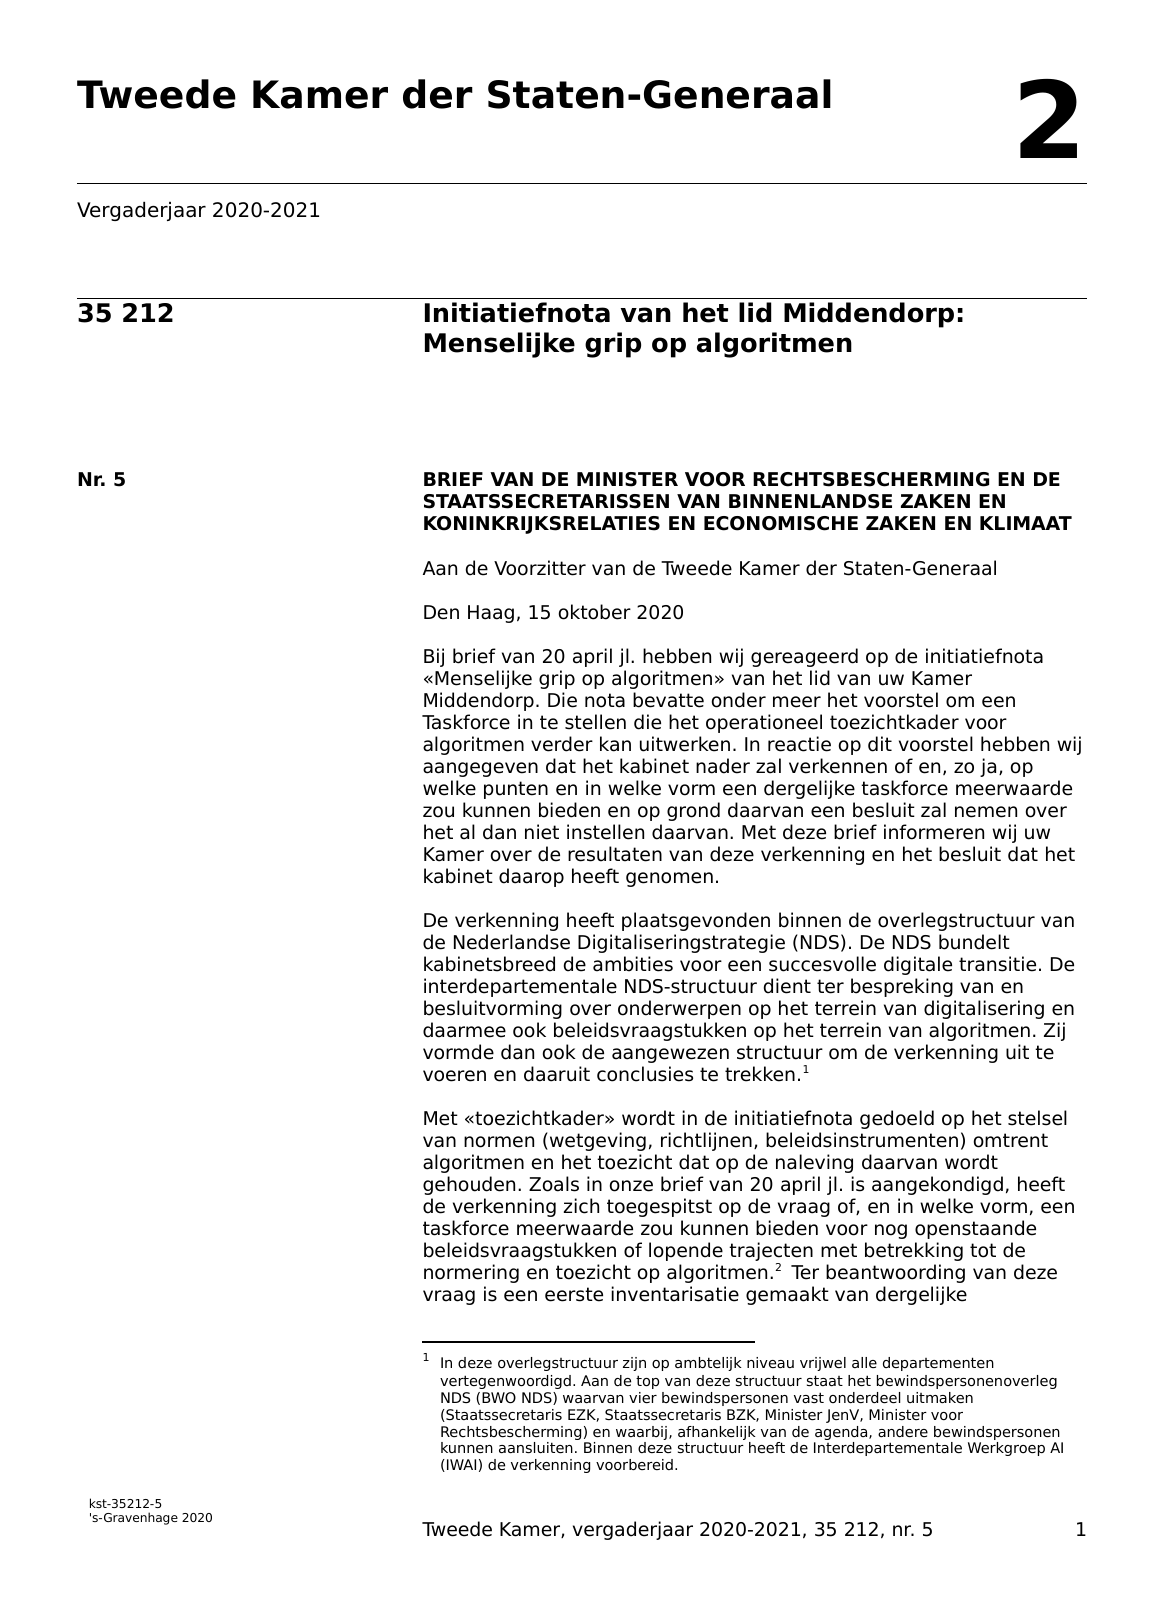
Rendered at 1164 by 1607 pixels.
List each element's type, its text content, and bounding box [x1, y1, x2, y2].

text De verkenning heeft plaatsgevonden binnen de overlegstructuur van de Nederlandse Digitaliseringstrategie (NDS). De NDS bundelt kabinetsbreed de ambities voor een succesvolle digitale transitie. De interdepartementale NDS-structuur dient ter bespreking van en besluitvorming over onderwerpen op het terrein van digitalisering en daarmee ook beleidsvraagstukken op het terrein van algoritmen. Zij vormde dan ook de aangewezen structuur om de verkenning uit te voeren en daaruit conclusies te trekken. [422, 910, 1087, 1086]
text In deze overlegstructuur zijn op ambtelijk niveau vrijwel alle departementen vertegenwoordigd. Aan de top van deze structuur staat het bewindspersonenoverleg NDS (BWO NDS) waarvan vier bewindspersonen vast onderdeel uitmaken (Staatssecretaris EZK, Staatssecretaris BZK, Minister JenV, Minister voor Rechtsbescherming) en waarbij, afhankelijk van de agenda, andere bewindspersonen kunnen aansluiten. Binnen deze structuur heeft de Interdepartementale Werkgroep AI (IWAI) de verkenning voorbereid. [422, 1351, 1087, 1474]
subtitle 35 212 Initiatiefnota van het lid Middendorp: Menselijke grip op algoritmen [77, 299, 1087, 358]
table_cell Vergaderjaar 2020-2021 [77, 184, 1087, 298]
text Den Haag, 15 oktober 2020 [422, 602, 1087, 624]
table_header Tweede Kamer der Staten-Generaal [77, 59, 886, 183]
text 's-Gravenhage 2020 [88, 1511, 323, 1525]
table_header 2 [886, 59, 1087, 183]
subtitle Nr. 5 BRIEF VAN DE MINISTER VOOR RECHTSBESCHERMING EN DE STAATSSECRETARISSEN VAN BINNENLANDSE ZAKEN EN KONINKRIJKSRELATIES EN ECONOMISCHE ZAKEN EN KLIMAAT [77, 469, 1087, 535]
text Bij brief van 20 april jl. hebben wij gereageerd op de initiatiefnota «Menselijke grip op algoritmen» van het lid van uw Kamer Middendorp. Die nota bevatte onder meer het voorstel om een Taskforce in te stellen die het operationeel toezichtkader voor algoritmen verder kan uitwerken. In reactie op dit voorstel hebben wij aangegeven dat het kabinet nader zal verkennen of en, zo ja, op welke punten en in welke vorm een dergelijke taskforce meerwaarde zou kunnen bieden en op grond daarvan een besluit zal nemen over het al dan niet instellen daarvan. Met deze brief informeren wij uw Kamer over de resultaten van deze verkenning en het besluit dat het kabinet daarop heeft genomen. [422, 646, 1087, 888]
text kst-35212-5 [88, 1497, 323, 1511]
text Met «toezichtkader» wordt in de initiatiefnota gedoeld op het stelsel van normen (wetgeving, richtlijnen, beleidsinstrumenten) omtrent algoritmen en het toezicht dat op de naleving daarvan wordt gehouden. Zoals in onze brief van 20 april jl. is aangekondigd, heeft de verkenning zich toegespitst op de vraag of, en in welke vorm, een taskforce meerwaarde zou kunnen bieden voor nog openstaande beleidsvraagstukken of lopende trajecten met betrekking tot de normering en toezicht op algoritmen. Ter beantwoording van deze vraag is een eerste inventarisatie gemaakt van dergelijke [422, 1108, 1087, 1306]
text Aan de Voorzitter van de Tweede Kamer der Staten-Generaal [422, 557, 1087, 579]
